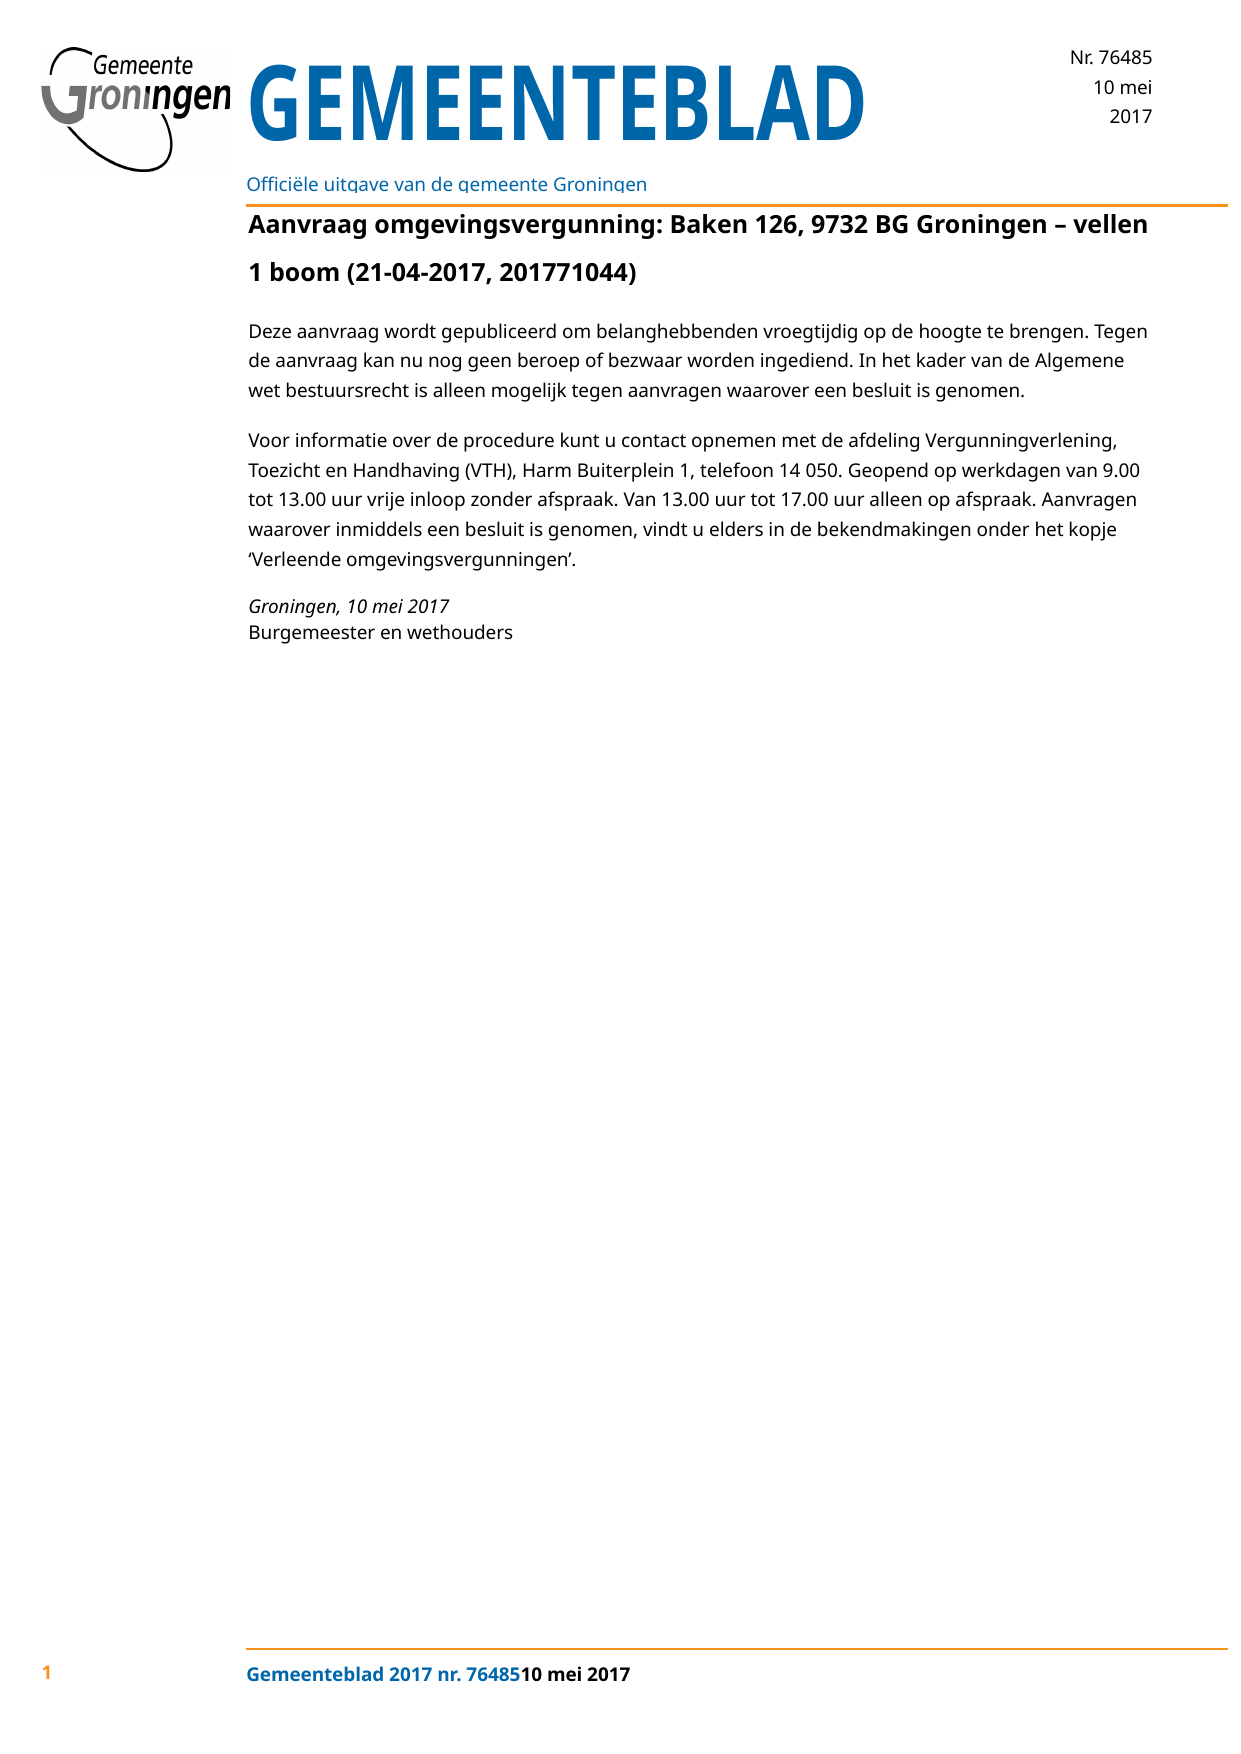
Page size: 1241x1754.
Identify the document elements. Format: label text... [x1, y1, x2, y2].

text Groningen, 10 mei 2017 [248, 594, 1152, 619]
text Deze aanvraag wordt gepubliceerd om belanghebbenden vroegtijdig op de hoogte te brengen. Tegen de aanvraag kan nu nog geen beroep of bezwaar worden ingediend. In het kader van de Algemene wet bestuursrecht is alleen mogelijk tegen aanvragen waarover een besluit is genomen. [248, 318, 1152, 403]
text Burgemeester en wethouders [248, 619, 1152, 645]
text Voor informatie over de procedure kunt u contact opnemen met de afdeling Vergunningverlening, Toezicht en Handhaving (VTH), Harm Buiterplein 1, telefoon 14 050. Geopend op werkdagen van 9.00 tot 13.00 uur vrije inloop zonder afspraak. Van 13.00 uur tot 17.00 uur alleen op afspraak. Aanvragen waarover inmiddels een besluit is genomen, vindt u elders in de bekendmakingen onder het kopje ‘Verleende omgevingsvergunningen’. [248, 427, 1152, 572]
picture [41, 47, 231, 172]
text Aanvraag omgevingsvergunning: Baken 126, 9732 BG Groningen – vellen 1 boom (21-04-2017, 201771044) [248, 207, 1152, 288]
